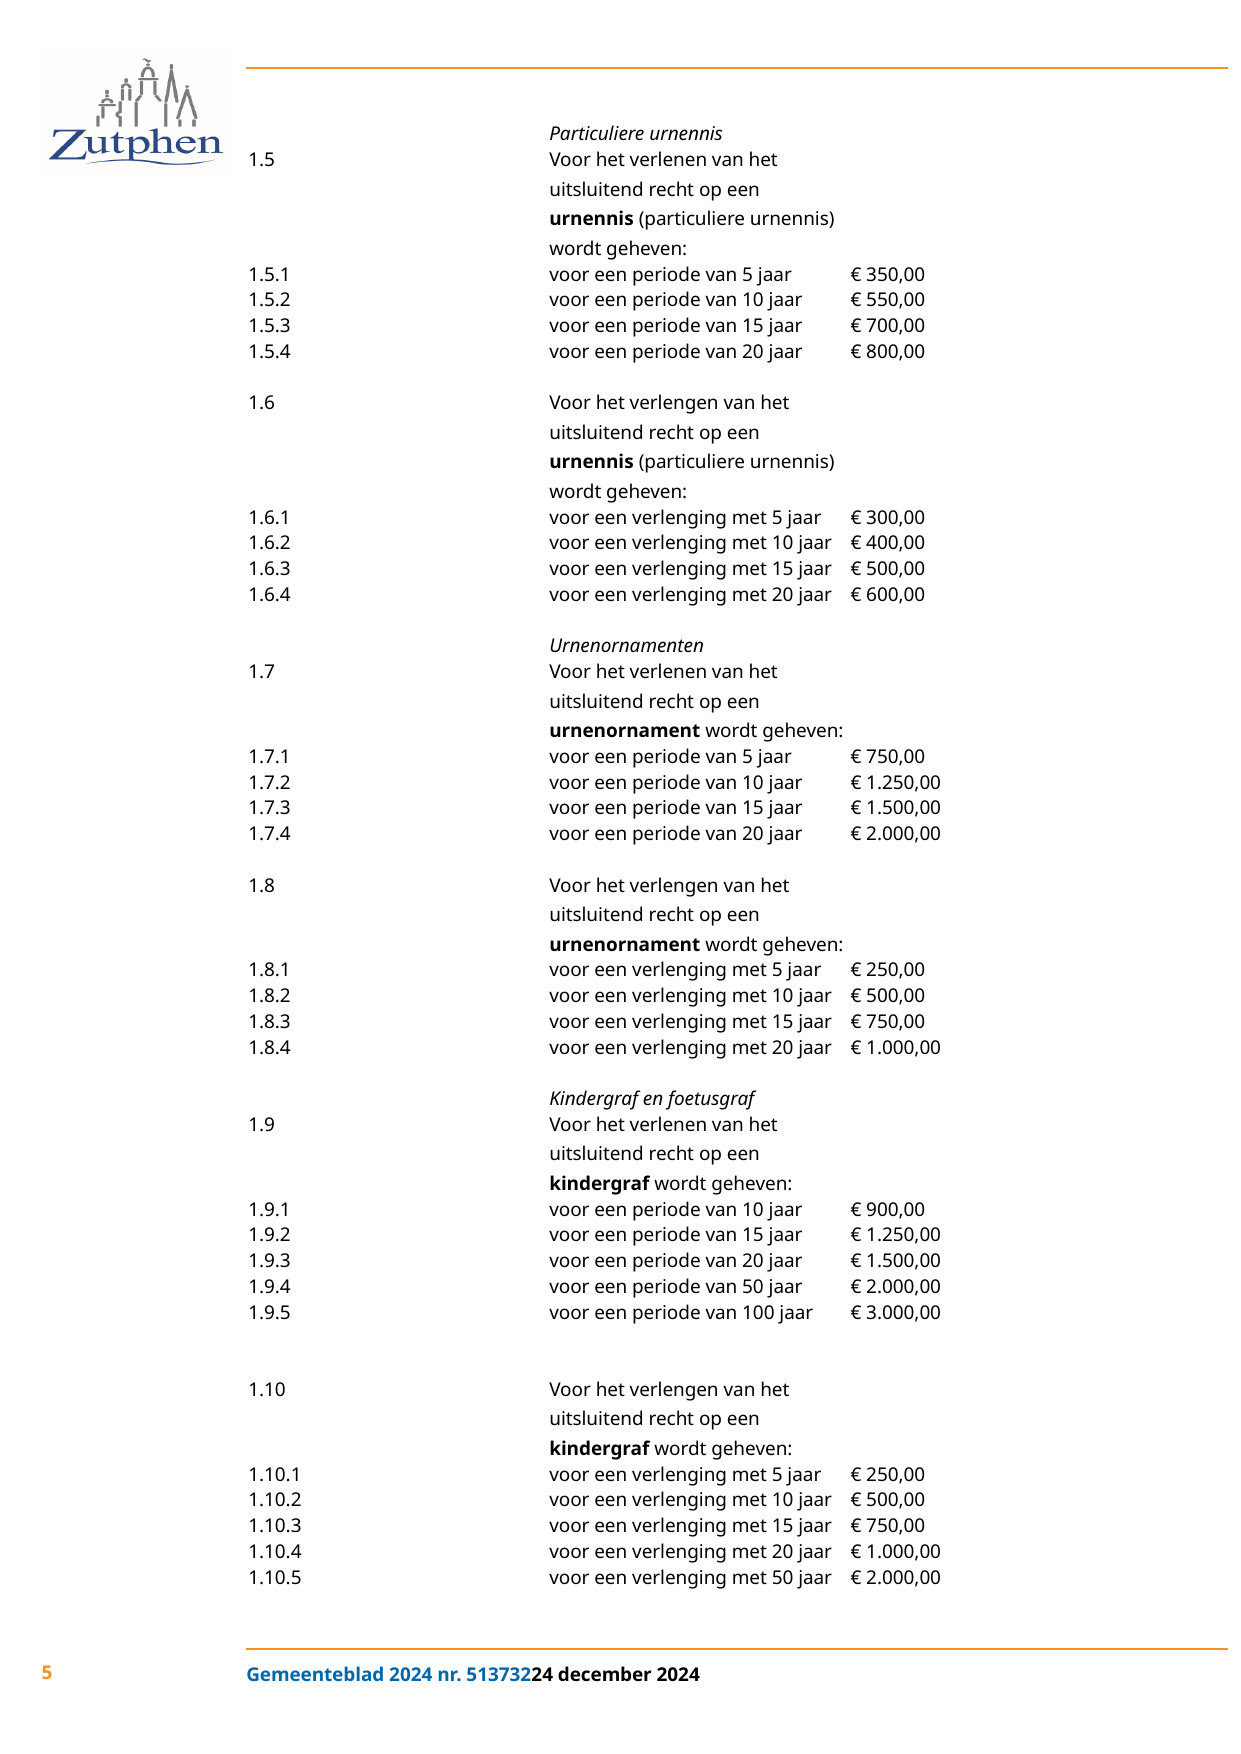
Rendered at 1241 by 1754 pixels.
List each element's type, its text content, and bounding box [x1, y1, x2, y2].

table_cell Voor het verlengen van het uitsluitend recht op een urnenornament wordt geheven: [549, 872, 850, 957]
table_cell voor een periode van 20 jaar [549, 338, 850, 364]
table_cell [850, 389, 1152, 504]
table_cell Kindergraf en foetusgraf [549, 1085, 850, 1111]
table_cell € 600,00 [850, 581, 1152, 607]
table_cell Particuliere urnennis [549, 121, 850, 146]
table_cell € 2.000,00 [850, 1564, 1152, 1589]
table_cell 1.9.4 [248, 1273, 549, 1299]
table_cell € 500,00 [850, 983, 1152, 1008]
table_cell voor een verlenging met 20 jaar [549, 1538, 850, 1564]
table_cell € 250,00 [850, 957, 1152, 982]
table_cell 1.10.5 [248, 1564, 549, 1589]
table_cell [248, 1325, 549, 1350]
table_cell [549, 1350, 850, 1376]
table_cell voor een periode van 10 jaar [549, 286, 850, 312]
table_cell [549, 607, 850, 632]
table_cell [850, 607, 1152, 632]
table_cell 1.9.3 [248, 1248, 549, 1273]
table_cell [248, 607, 549, 632]
table_cell [850, 1376, 1152, 1461]
table_cell 1.8.1 [248, 957, 549, 982]
table_cell voor een verlenging met 5 jaar [549, 957, 850, 982]
table_cell 1.5.3 [248, 312, 549, 338]
table_cell 1.10 [248, 1376, 549, 1461]
table_cell 1.9 [248, 1111, 549, 1196]
table_cell voor een verlenging met 5 jaar [549, 504, 850, 529]
table_cell voor een verlenging met 5 jaar [549, 1461, 850, 1487]
table_cell 1.8.2 [248, 983, 549, 1008]
table_cell [850, 658, 1152, 743]
table_cell € 750,00 [850, 1513, 1152, 1538]
table_cell [850, 1060, 1152, 1085]
table_cell voor een verlenging met 10 jaar [549, 530, 850, 555]
table_cell 1.5.4 [248, 338, 549, 364]
table_cell € 400,00 [850, 530, 1152, 555]
table_cell [850, 1085, 1152, 1111]
table_cell voor een periode van 10 jaar [549, 769, 850, 794]
table_cell voor een verlenging met 20 jaar [549, 1034, 850, 1059]
table_cell [248, 121, 549, 146]
table_cell € 500,00 [850, 1487, 1152, 1512]
table_cell Voor het verlenen van het uitsluitend recht op een kindergraf wordt geheven: [549, 1111, 850, 1196]
table_cell [248, 1085, 549, 1111]
table_cell [248, 1060, 549, 1085]
table_cell [549, 1325, 850, 1350]
table_cell Voor het verlenen van het uitsluitend recht op een urnenornament wordt geheven: [549, 658, 850, 743]
table_cell 1.6.4 [248, 581, 549, 607]
table_cell 1.9.5 [248, 1299, 549, 1324]
table_cell voor een verlenging met 10 jaar [549, 983, 850, 1008]
table_cell voor een periode van 15 jaar [549, 795, 850, 820]
table_cell € 550,00 [850, 286, 1152, 312]
table_cell 1.6.3 [248, 555, 549, 581]
table_cell € 900,00 [850, 1196, 1152, 1222]
table_cell € 3.000,00 [850, 1299, 1152, 1324]
table_cell 1.5.2 [248, 286, 549, 312]
table_cell 1.8.4 [248, 1034, 549, 1059]
table_cell [850, 1325, 1152, 1350]
table_cell voor een periode van 100 jaar [549, 1299, 850, 1324]
table_cell 1.6.2 [248, 530, 549, 555]
table_cell [248, 846, 549, 872]
table_cell 1.7.4 [248, 820, 549, 846]
table_cell 1.10.3 [248, 1513, 549, 1538]
table_cell voor een verlenging met 20 jaar [549, 581, 850, 607]
table_cell [850, 121, 1152, 146]
table_cell € 1.500,00 [850, 1248, 1152, 1273]
table_cell voor een verlenging met 10 jaar [549, 1487, 850, 1512]
table_cell € 1.000,00 [850, 1034, 1152, 1059]
table_cell 1.7.2 [248, 769, 549, 794]
table_cell [248, 633, 549, 658]
table_cell € 2.000,00 [850, 820, 1152, 846]
table_cell voor een periode van 20 jaar [549, 820, 850, 846]
table_cell [850, 1350, 1152, 1376]
table_cell [850, 633, 1152, 658]
table_cell 1.9.1 [248, 1196, 549, 1222]
table_cell € 750,00 [850, 743, 1152, 769]
table_cell € 250,00 [850, 1461, 1152, 1487]
table_cell [248, 364, 549, 389]
table_cell [549, 364, 850, 389]
table_cell 1.10.1 [248, 1461, 549, 1487]
table_cell € 500,00 [850, 555, 1152, 581]
table_cell voor een periode van 10 jaar [549, 1196, 850, 1222]
table_cell [549, 95, 850, 121]
table_cell voor een verlenging met 50 jaar [549, 1564, 850, 1589]
table_cell voor een periode van 5 jaar [549, 261, 850, 286]
table_cell € 300,00 [850, 504, 1152, 529]
table_cell [549, 1060, 850, 1085]
table_cell 1.5.1 [248, 261, 549, 286]
table_cell 1.5 [248, 146, 549, 261]
table_cell 1.10.2 [248, 1487, 549, 1512]
table_cell [850, 95, 1152, 121]
table_cell Voor het verlenen van het uitsluitend recht op een urnennis (particuliere urnennis) wordt geheven: [549, 146, 850, 261]
table_cell 1.9.2 [248, 1222, 549, 1247]
table_cell voor een periode van 5 jaar [549, 743, 850, 769]
table_cell € 2.000,00 [850, 1273, 1152, 1299]
table_cell € 1.000,00 [850, 1538, 1152, 1564]
table_cell 1.8 [248, 872, 549, 957]
table_cell voor een periode van 50 jaar [549, 1273, 850, 1299]
table_cell € 1.500,00 [850, 795, 1152, 820]
table_cell voor een verlenging met 15 jaar [549, 555, 850, 581]
table_cell [850, 1111, 1152, 1196]
table_cell [850, 872, 1152, 957]
table_cell [248, 95, 549, 121]
table_cell [248, 1350, 549, 1376]
table_cell [850, 364, 1152, 389]
table_cell voor een periode van 15 jaar [549, 312, 850, 338]
table_cell voor een periode van 20 jaar [549, 1248, 850, 1273]
table_cell 1.6.1 [248, 504, 549, 529]
table_cell Voor het verlengen van het uitsluitend recht op een urnennis (particuliere urnennis) wordt geheven: [549, 389, 850, 504]
table_cell 1.8.3 [248, 1008, 549, 1034]
table_cell voor een verlenging met 15 jaar [549, 1513, 850, 1538]
table_cell € 350,00 [850, 261, 1152, 286]
table_cell € 1.250,00 [850, 1222, 1152, 1247]
table_cell Voor het verlengen van het uitsluitend recht op een kindergraf wordt geheven: [549, 1376, 850, 1461]
table_cell 1.7 [248, 658, 549, 743]
table_cell voor een periode van 15 jaar [549, 1222, 850, 1247]
table_cell € 700,00 [850, 312, 1152, 338]
table_cell 1.10.4 [248, 1538, 549, 1564]
table_cell € 1.250,00 [850, 769, 1152, 794]
table_cell [850, 846, 1152, 872]
table_cell 1.7.3 [248, 795, 549, 820]
picture [41, 47, 231, 172]
table_cell € 750,00 [850, 1008, 1152, 1034]
table_cell 1.7.1 [248, 743, 549, 769]
table_cell [850, 146, 1152, 261]
table_cell € 800,00 [850, 338, 1152, 364]
table_cell [549, 846, 850, 872]
table_cell 1.6 [248, 389, 549, 504]
table_cell voor een verlenging met 15 jaar [549, 1008, 850, 1034]
table_cell Urnenornamenten [549, 633, 850, 658]
